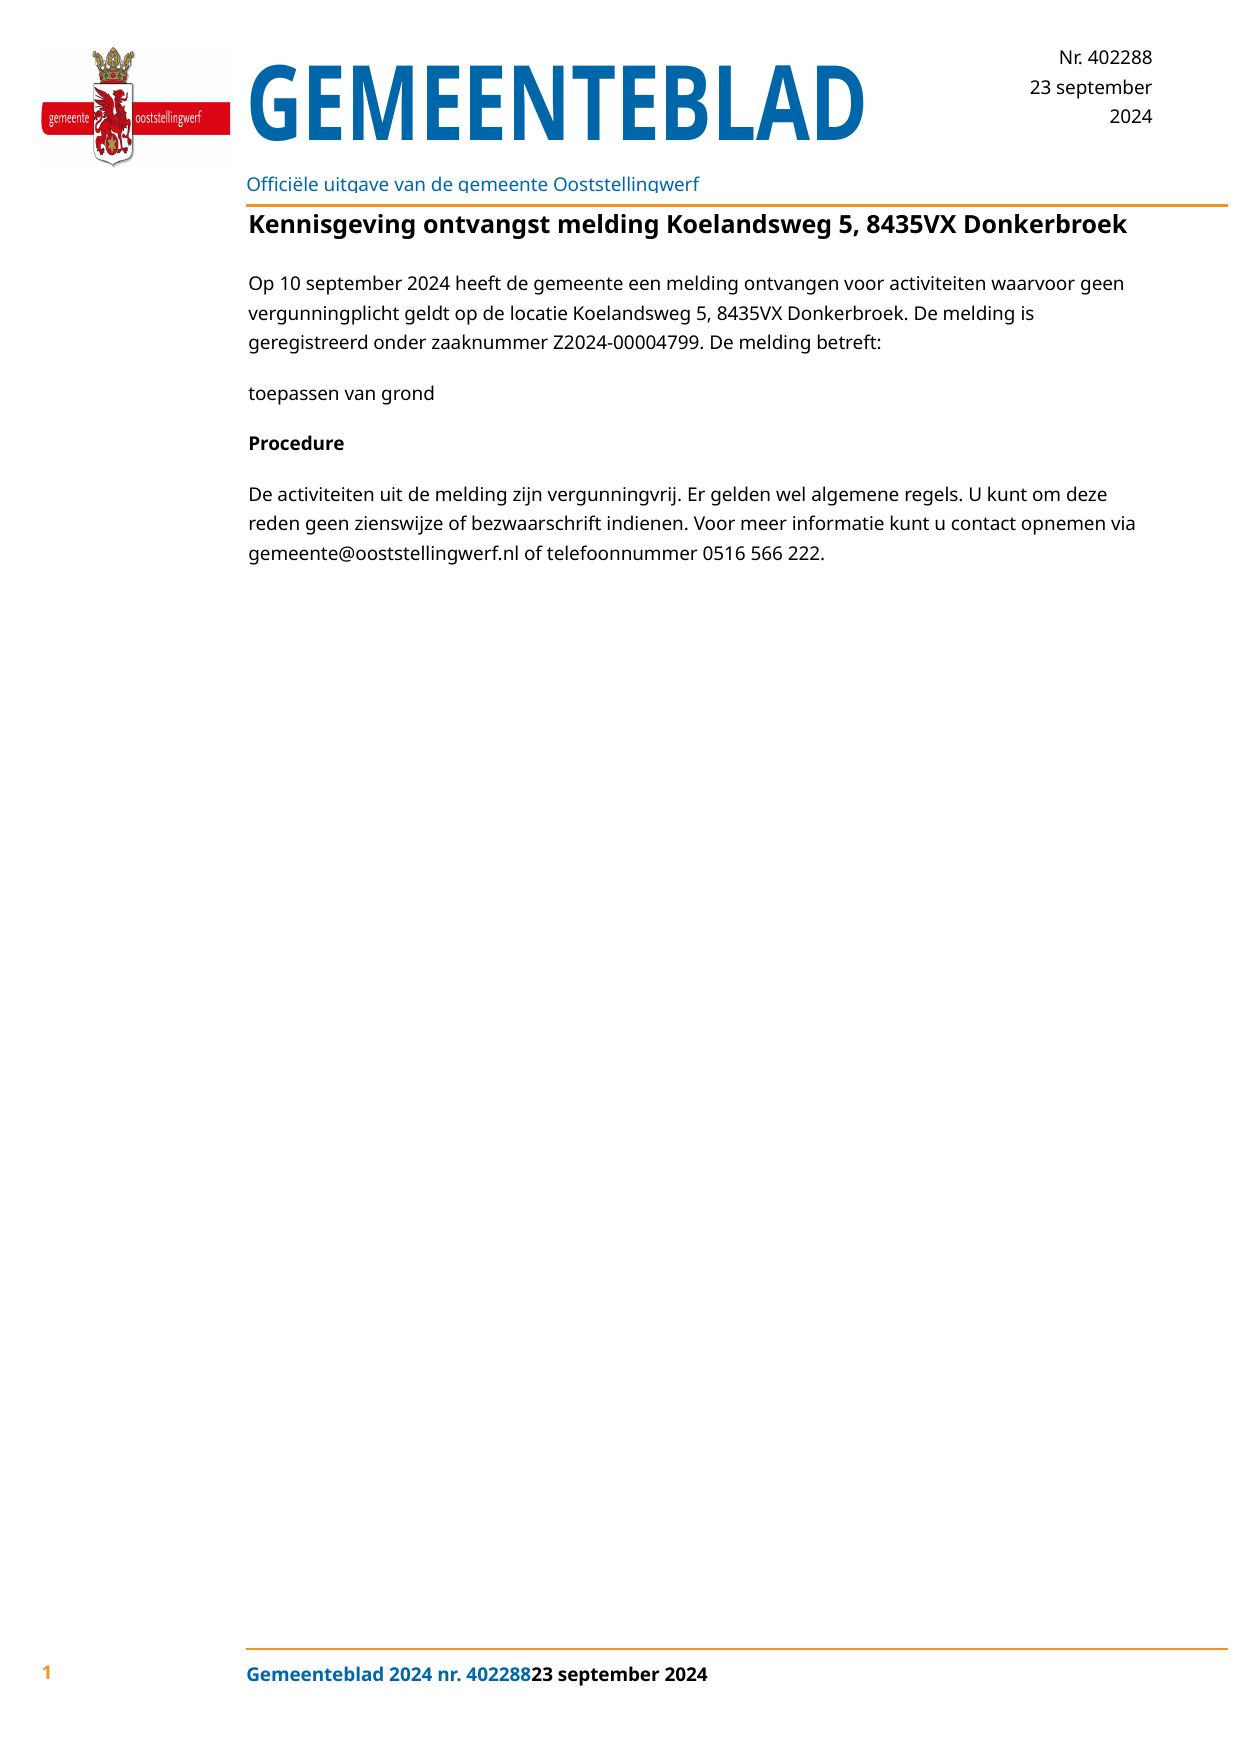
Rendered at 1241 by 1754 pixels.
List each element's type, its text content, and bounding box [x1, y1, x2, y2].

text Kennisgeving ontvangst melding Koelandsweg 5, 8435VX Donkerbroek [248, 207, 1152, 241]
picture [41, 47, 231, 172]
text Op 10 september 2024 heeft de gemeente een melding ontvangen voor activiteiten waarvoor geen vergunningplicht geldt op de locatie Koelandsweg 5, 8435VX Donkerbroek. De melding is geregistreerd onder zaaknummer Z2024-00004799. De melding betreft: [248, 270, 1152, 355]
text De activiteiten uit de melding zijn vergunningvrij. Er gelden wel algemene regels. U kunt om deze reden geen zienswijze of bezwaarschrift indienen. Voor meer informatie kunt u contact opnemen via gemeente@ooststellingwerf.nl of telefoonnummer 0516 566 222. [248, 481, 1152, 566]
text Procedure [248, 430, 1152, 456]
text toepassen van grond [248, 380, 1152, 406]
